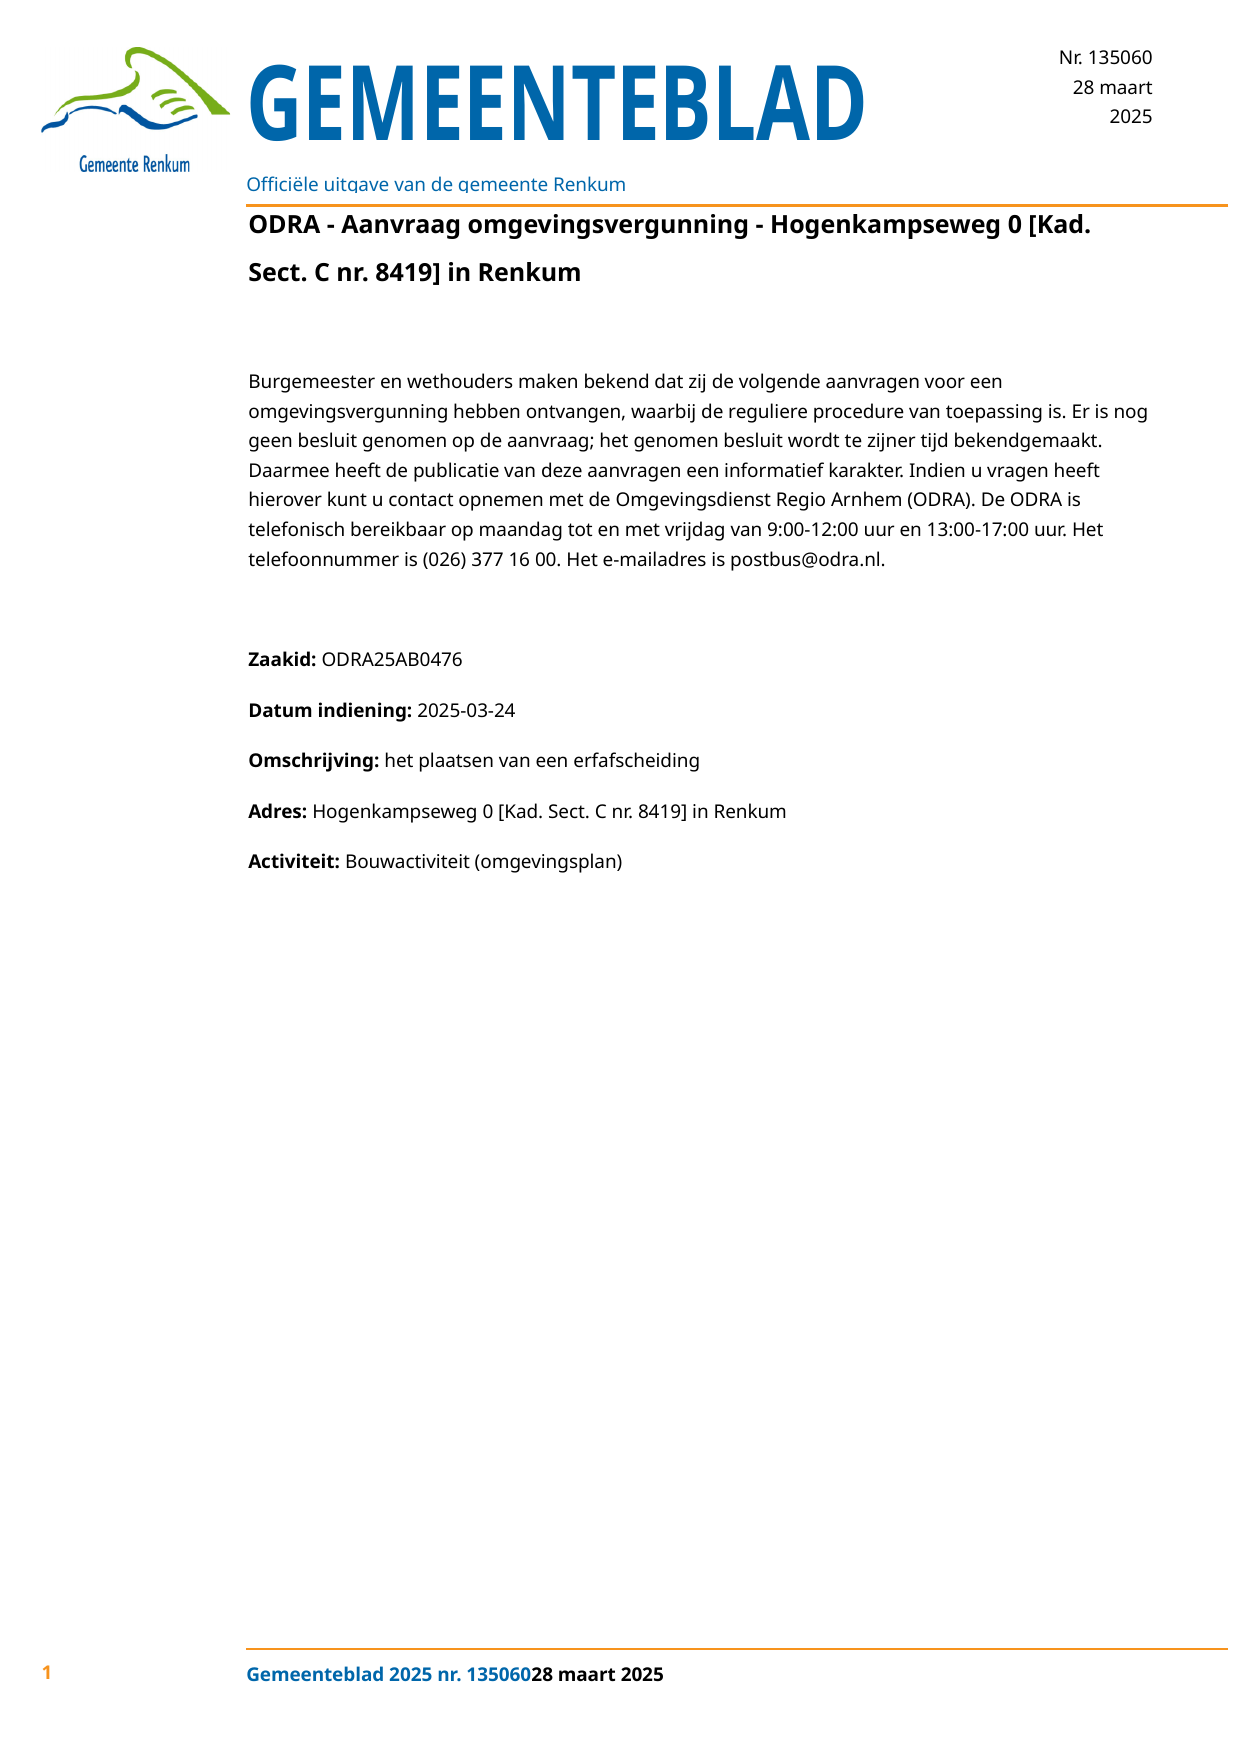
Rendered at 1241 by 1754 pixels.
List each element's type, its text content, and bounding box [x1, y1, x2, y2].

text Adres: Hogenkampseweg 0 [Kad. Sect. C nr. 8419] in Renkum [248, 798, 1152, 824]
text Activiteit: Bouwactiviteit (omgevingsplan) [248, 848, 1152, 874]
picture [41, 47, 231, 172]
text Zaakid: ODRA25AB0476 [248, 647, 1152, 672]
text Datum indiening: 2025-03-24 [248, 697, 1152, 723]
text ODRA - Aanvraag omgevingsvergunning - Hogenkampseweg 0 [Kad. Sect. C nr. 8419] in Renkum [248, 207, 1152, 288]
text Omschrijving: het plaatsen van een erfafscheiding [248, 747, 1152, 773]
text Burgemeester en wethouders maken bekend dat zij de volgende aanvragen voor een omgevingsvergunning hebben ontvangen, waarbij de reguliere procedure van toepassing is. Er is nog geen besluit genomen op de aanvraag; het genomen besluit wordt te zijner tijd bekendgemaakt. Daarmee heeft de publicatie van deze aanvragen een informatief karakter. Indien u vragen heeft hierover kunt u contact opnemen met de Omgevingsdienst Regio Arnhem (ODRA). De ODRA is telefonisch bereikbaar op maandag tot en met vrijdag van 9:00-12:00 uur en 13:00-17:00 uur. Het telefoonnummer is (026) 377 16 00. Het e-mailadres is postbus@odra.nl. [248, 368, 1152, 572]
